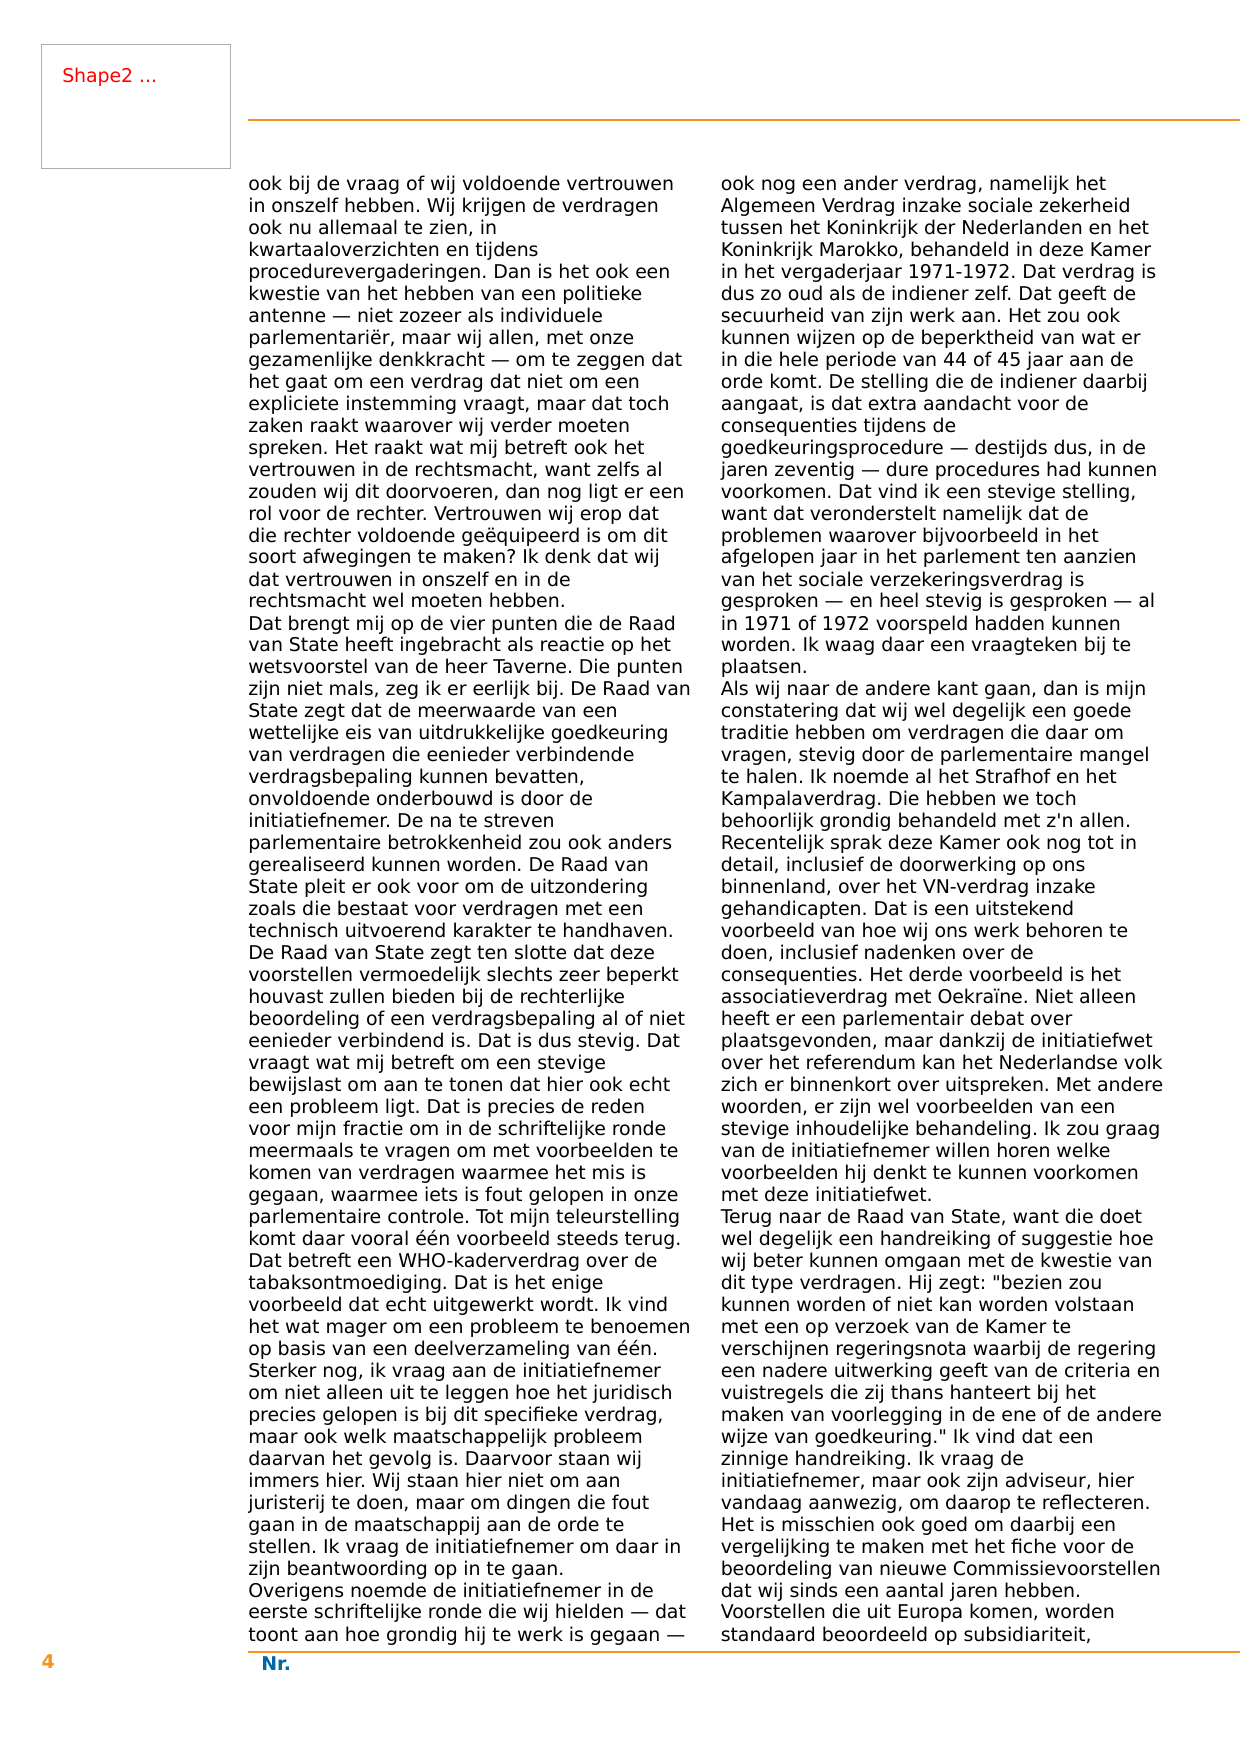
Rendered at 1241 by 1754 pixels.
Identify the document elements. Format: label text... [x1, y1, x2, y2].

text ook nog een ander verdrag, namelijk het Algemeen Verdrag inzake sociale zekerheid tussen het Koninkrijk der Nederlanden en het Koninkrijk Marokko, behandeld in deze Kamer in het vergaderjaar 1971-1972. Dat verdrag is dus zo oud als de indiener zelf. Dat geeft de secuurheid van zijn werk aan. Het zou ook kunnen wijzen op de beperktheid van wat er in die hele periode van 44 of 45 jaar aan de orde komt. De stelling die de indiener daarbij aangaat, is dat extra aandacht voor de consequenties tijdens de goedkeuringsprocedure — destijds dus, in de jaren zeventig — dure procedures had kunnen voorkomen. Dat vind ik een stevige stelling, want dat veronderstelt namelijk dat de problemen waarover bijvoorbeeld in het afgelopen jaar in het parlement ten aanzien van het sociale verzekeringsverdrag is gesproken — en heel stevig is gesproken — al in 1971 of 1972 voorspeld hadden kunnen worden. Ik waag daar een vraagteken bij te plaatsen. [721, 173, 1163, 678]
text ook bij de vraag of wij voldoende vertrouwen in onszelf hebben. Wij krijgen de verdragen ook nu allemaal te zien, in kwartaaloverzichten en tijdens procedurevergaderingen. Dan is het ook een kwestie van het hebben van een politieke antenne — niet zozeer als individuele parlementariër, maar wij allen, met onze gezamenlijke denkkracht — om te zeggen dat het gaat om een verdrag dat niet om een expliciete instemming vraagt, maar dat toch zaken raakt waarover wij verder moeten spreken. Het raakt wat mij betreft ook het vertrouwen in de rechtsmacht, want zelfs al zouden wij dit doorvoeren, dan nog ligt er een rol voor de rechter. Vertrouwen wij erop dat die rechter voldoende geëquipeerd is om dit soort afwegingen te maken? Ik denk dat wij dat vertrouwen in onszelf en in de rechtsmacht wel moeten hebben. [248, 173, 691, 612]
text Dat brengt mij op de vier punten die de Raad van State heeft ingebracht als reactie op het wetsvoorstel van de heer Taverne. Die punten zijn niet mals, zeg ik er eerlijk bij. De Raad van State zegt dat de meerwaarde van een wettelijke eis van uitdrukkelijke goedkeuring van verdragen die eenieder verbindende verdragsbepaling kunnen bevatten, onvoldoende onderbouwd is door de initiatiefnemer. De na te streven parlementaire betrokkenheid zou ook anders gerealiseerd kunnen worden. De Raad van State pleit er ook voor om de uitzondering zoals die bestaat voor verdragen met een technisch uitvoerend karakter te handhaven. De Raad van State zegt ten slotte dat deze voorstellen vermoedelijk slechts zeer beperkt houvast zullen bieden bij de rechterlijke beoordeling of een verdragsbepaling al of niet eenieder verbindend is. Dat is dus stevig. Dat vraagt wat mij betreft om een stevige bewijslast om aan te tonen dat hier ook echt een probleem ligt. Dat is precies de reden voor mijn fractie om in de schriftelijke ronde meermaals te vragen om met voorbeelden te komen van verdragen waarmee het mis is gegaan, waarmee iets is fout gelopen in onze parlementaire controle. Tot mijn teleurstelling komt daar vooral één voorbeeld steeds terug. Dat betreft een WHO-kaderverdrag over de tabaksontmoediging. Dat is het enige voorbeeld dat echt uitgewerkt wordt. Ik vind het wat mager om een probleem te benoemen op basis van een deelverzameling van één. Sterker nog, ik vraag aan de initiatiefnemer om niet alleen uit te leggen hoe het juridisch precies gelopen is bij dit specifieke verdrag, maar ook welk maatschappelijk probleem daarvan het gevolg is. Daarvoor staan wij immers hier. Wij staan hier niet om aan juristerij te doen, maar om dingen die fout gaan in de maatschappij aan de orde te stellen. Ik vraag de initiatiefnemer om daar in zijn beantwoording op in te gaan. [248, 612, 691, 1579]
text Terug naar de Raad van State, want die doet wel degelijk een handreiking of suggestie hoe wij beter kunnen omgaan met de kwestie van dit type verdragen. Hij zegt: "bezien zou kunnen worden of niet kan worden volstaan met een op verzoek van de Kamer te verschijnen regeringsnota waarbij de regering een nadere uitwerking geeft van de criteria en vuistregels die zij thans hanteert bij het maken van voorlegging in de ene of de andere wijze van goedkeuring." Ik vind dat een zinnige handreiking. Ik vraag de initiatiefnemer, maar ook zijn adviseur, hier vandaag aanwezig, om daarop te reflecteren. [721, 1206, 1163, 1513]
text Als wij naar de andere kant gaan, dan is mijn constatering dat wij wel degelijk een goede traditie hebben om verdragen die daar om vragen, stevig door de parlementaire mangel te halen. Ik noemde al het Strafhof en het Kampalaverdrag. Die hebben we toch behoorlijk grondig behandeld met z'n allen. Recentelijk sprak deze Kamer ook nog tot in detail, inclusief de doorwerking op ons binnenland, over het VN-verdrag inzake gehandicapten. Dat is een uitstekend voorbeeld van hoe wij ons werk behoren te doen, inclusief nadenken over de consequenties. Het derde voorbeeld is het associatieverdrag met Oekraïne. Niet alleen heeft er een parlementair debat over plaatsgevonden, maar dankzij de initiatiefwet over het referendum kan het Nederlandse volk zich er binnenkort over uitspreken. Met andere woorden, er zijn wel voorbeelden van een stevige inhoudelijke behandeling. Ik zou graag van de initiatiefnemer willen horen welke voorbeelden hij denkt te kunnen voorkomen met deze initiatiefwet. [721, 678, 1163, 1206]
text Het is misschien ook goed om daarbij een vergelijking te maken met het fiche voor de beoordeling van nieuwe Commissievoorstellen dat wij sinds een aantal jaren hebben. Voorstellen die uit Europa komen, worden standaard beoordeeld op subsidiariteit, [721, 1513, 1163, 1645]
text Overigens noemde de initiatiefnemer in de eerste schriftelijke ronde die wij hielden — dat toont aan hoe grondig hij te werk is gegaan — [248, 1579, 691, 1645]
